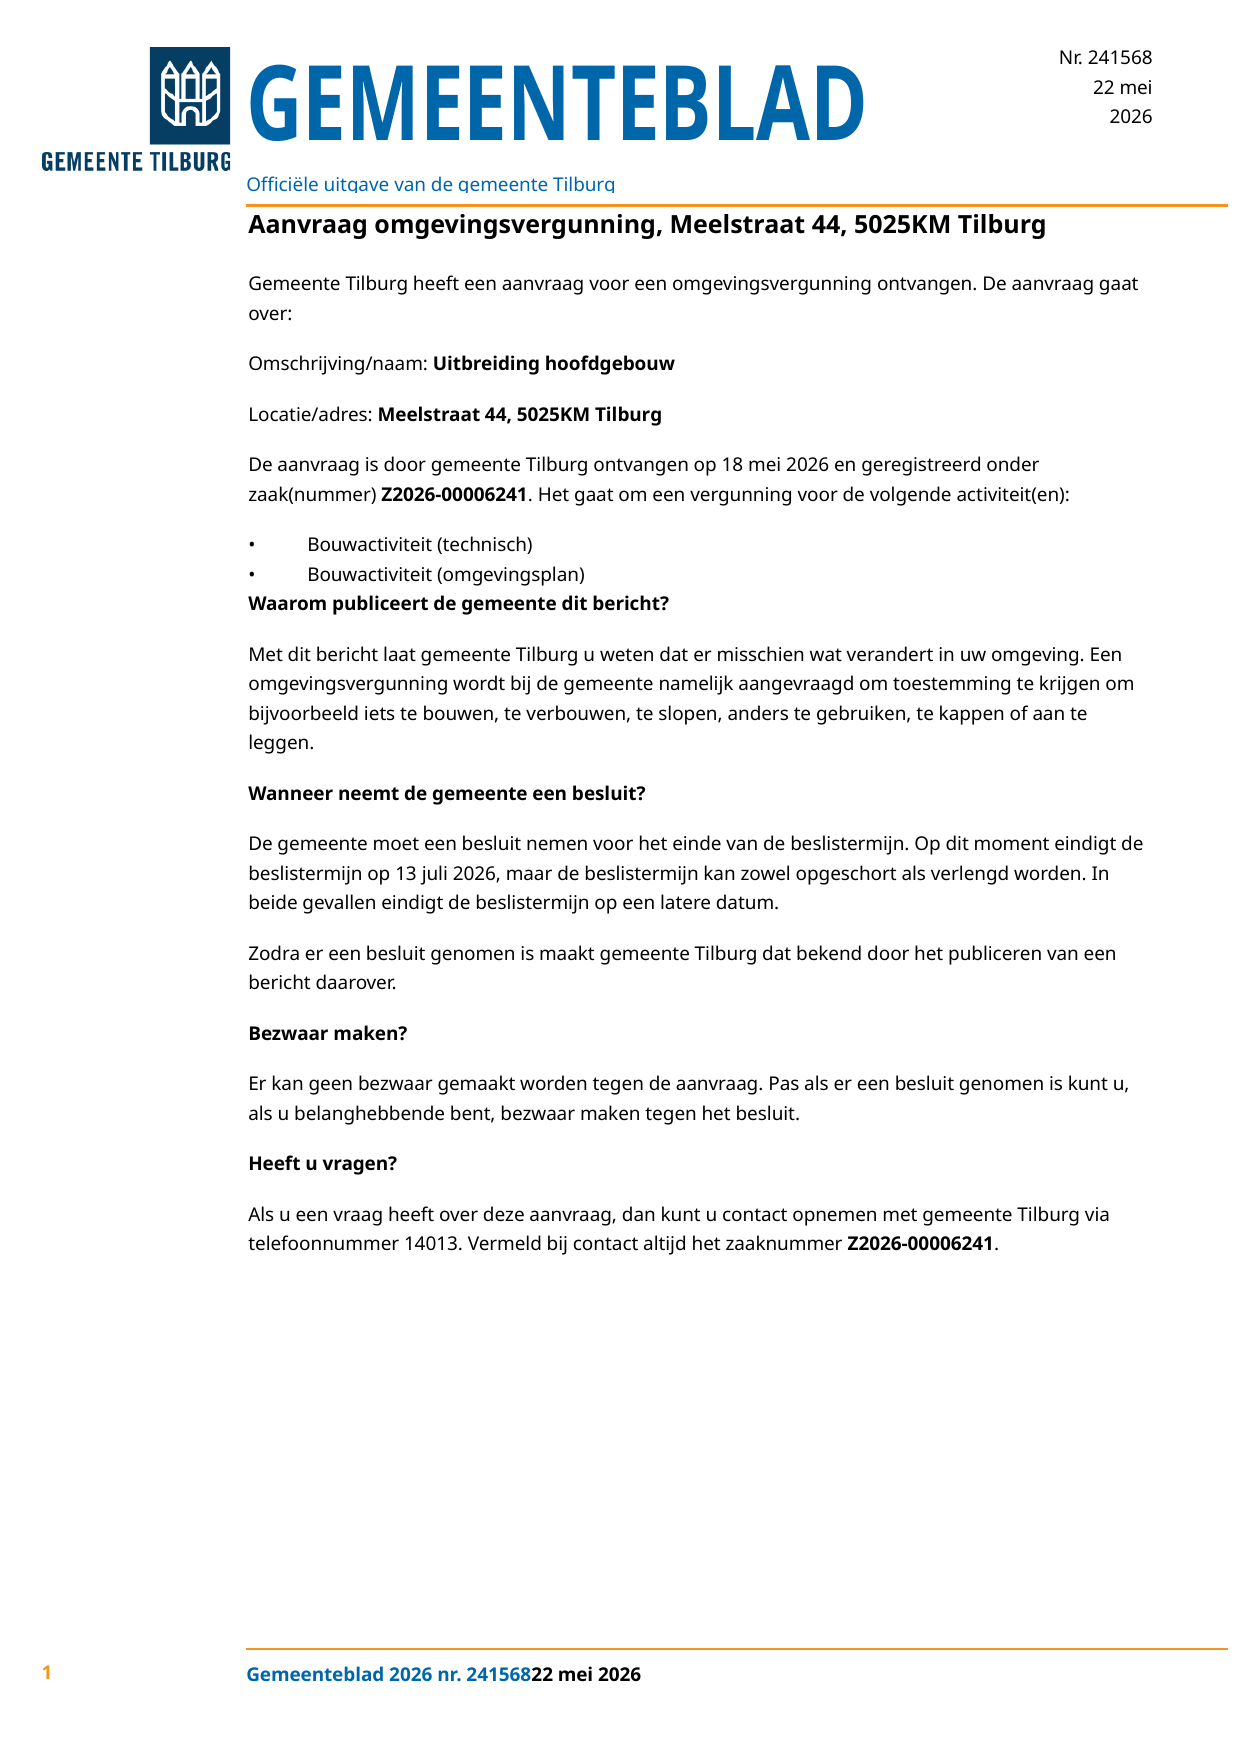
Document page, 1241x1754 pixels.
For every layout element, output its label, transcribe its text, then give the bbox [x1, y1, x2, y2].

text De gemeente moet een besluit nemen voor het einde van de beslistermijn. Op dit moment eindigt de beslistermijn op 13 juli 2026, maar de beslistermijn kan zowel opgeschort als verlengd worden. In beide gevallen eindigt de beslistermijn op een latere datum. [248, 830, 1152, 915]
text Er kan geen bezwaar gemaakt worden tegen de aanvraag. Pas als er een besluit genomen is kunt u, als u belanghebbende bent, bezwaar maken tegen het besluit. [248, 1070, 1152, 1126]
text Locatie/adres: Meelstraat 44, 5025KM Tilburg [248, 401, 1152, 426]
text Met dit bericht laat gemeente Tilburg u weten dat er misschien wat verandert in uw omgeving. Een omgevingsvergunning wordt bij de gemeente namelijk aangevraagd om toestemming te krijgen om bijvoorbeeld iets te bouwen, te verbouwen, te slopen, anders te gebruiken, te kappen of aan te leggen. [248, 641, 1152, 755]
list Bouwactiviteit (omgevingsplan) [248, 561, 1152, 586]
text Gemeente Tilburg heeft een aanvraag voor een omgevingsvergunning ontvangen. De aanvraag gaat over: [248, 270, 1152, 326]
text Wanneer neemt de gemeente een besluit? [248, 780, 1152, 806]
text Waarom publiceert de gemeente dit bericht? [248, 590, 1152, 616]
text Omschrijving/naam: Uitbreiding hoofdgebouw [248, 350, 1152, 376]
text Als u een vraag heeft over deze aanvraag, dan kunt u contact opnemen met gemeente Tilburg via telefoonnummer 14013. Vermeld bij contact altijd het zaaknummer Z2026-00006241. [248, 1201, 1152, 1256]
text De aanvraag is door gemeente Tilburg ontvangen op 18 mei 2026 en geregistreerd onder zaak(nummer) Z2026-00006241. Het gaat om een vergunning voor de volgende activiteit(en): [248, 451, 1152, 506]
text Heeft u vragen? [248, 1150, 1152, 1176]
picture [41, 47, 231, 172]
list Bouwactiviteit (technisch) [248, 531, 1152, 557]
text Bezwaar maken? [248, 1020, 1152, 1046]
text Zodra er een besluit genomen is maakt gemeente Tilburg dat bekend door het publiceren van een bericht daarover. [248, 940, 1152, 995]
text Aanvraag omgevingsvergunning, Meelstraat 44, 5025KM Tilburg [248, 207, 1152, 241]
